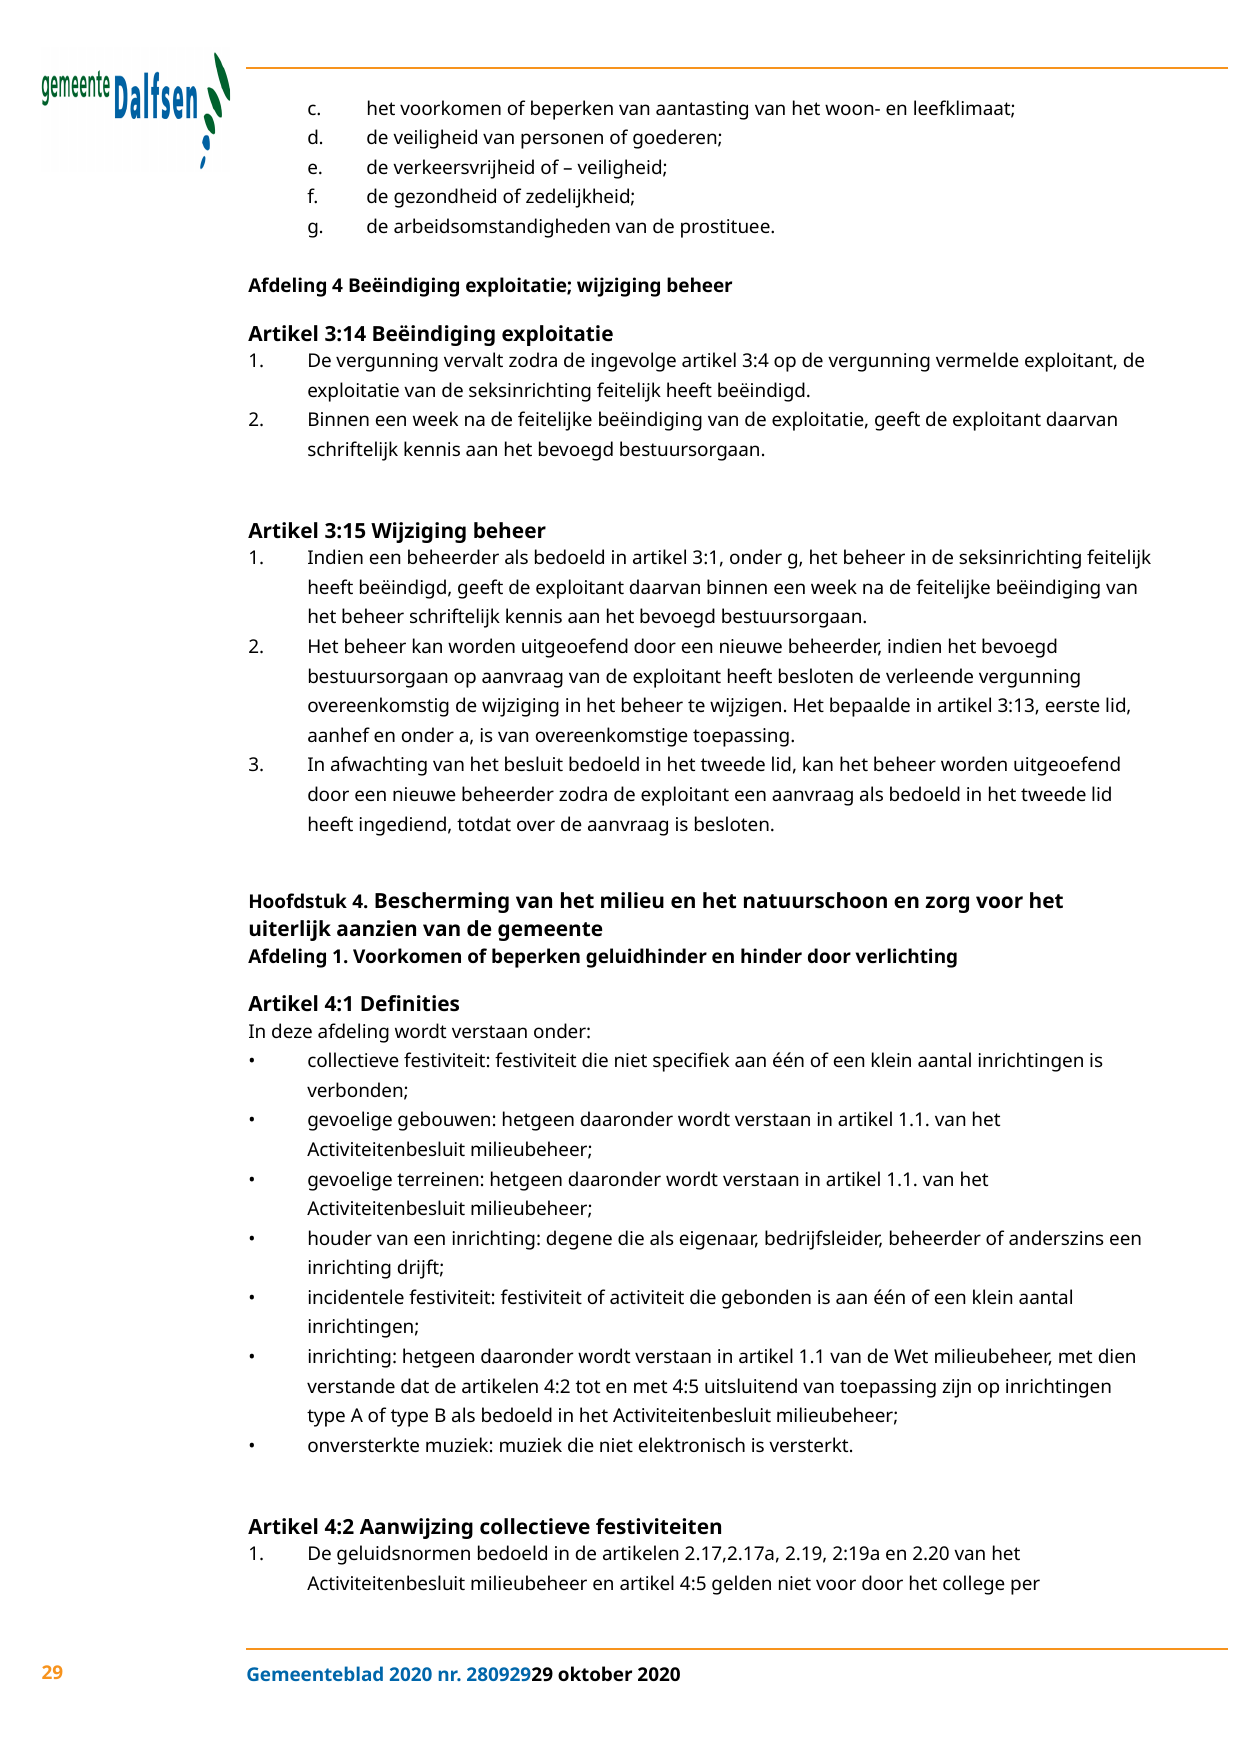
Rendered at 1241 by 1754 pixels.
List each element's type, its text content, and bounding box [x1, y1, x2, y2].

list de veiligheid van personen of goederen; [307, 124, 1152, 150]
list de arbeidsomstandigheden van de prostituee. [307, 213, 1152, 239]
list gevoelige terreinen: hetgeen daaronder wordt verstaan in artikel 1.1. van het Activiteitenbesluit milieubeheer; [248, 1166, 1152, 1221]
text Artikel 4:1 Definities [248, 989, 1152, 1018]
list de verkeersvrijheid of – veiligheid; [307, 154, 1152, 180]
list Indien een beheerder als bedoeld in artikel 3:1, onder g, het beheer in de seksinrichting feitelijk heeft beëindigd, geeft de exploitant daarvan binnen een week na de feitelijke beëindiging van het beheer schriftelijk kennis aan het bevoegd bestuursorgaan. [248, 544, 1152, 629]
text Artikel 3:15 Wijziging beheer [248, 516, 1152, 544]
text In deze afdeling wordt verstaan onder: [248, 1018, 1152, 1043]
list onversterkte muziek: muziek die niet elektronisch is versterkt. [248, 1432, 1152, 1458]
text Afdeling 4 Beëindiging exploitatie; wijziging beheer [248, 272, 1152, 298]
list houder van een inrichting: degene die als eigenaar, bedrijfsleider, beheerder of anderszins een inrichting drijft; [248, 1225, 1152, 1280]
list incidentele festiviteit: festiviteit of activiteit die gebonden is aan één of een klein aantal inrichtingen; [248, 1284, 1152, 1339]
text Hoofdstuk 4. Bescherming van het milieu en het natuurschoon en zorg voor het uiterlijk aanzien van de gemeente [248, 886, 1152, 943]
list de gezondheid of zedelijkheid; [307, 183, 1152, 209]
list Binnen een week na de feitelijke beëindiging van de exploitatie, geeft de exploitant daarvan schriftelijk kennis aan het bevoegd bestuursorgaan. [248, 406, 1152, 462]
list De vergunning vervalt zodra de ingevolge artikel 3:4 op de vergunning vermelde exploitant, de exploitatie van de seksinrichting feitelijk heeft beëindigd. [248, 347, 1152, 403]
list collectieve festiviteit: festiviteit die niet specifiek aan één of een klein aantal inrichtingen is verbonden; [248, 1047, 1152, 1103]
list inrichting: hetgeen daaronder wordt verstaan in artikel 1.1 van de Wet milieubeheer, met dien verstande dat de artikelen 4:2 tot en met 4:5 uitsluitend van toepassing zijn op inrichtingen type A of type B als bedoeld in het Activiteitenbesluit milieubeheer; [248, 1343, 1152, 1428]
text Afdeling 1. Voorkomen of beperken geluidhinder en hinder door verlichting [248, 943, 1152, 968]
list het voorkomen of beperken van aantasting van het woon- en leefklimaat; [307, 95, 1152, 121]
list gevoelige gebouwen: hetgeen daaronder wordt verstaan in artikel 1.1. van het Activiteitenbesluit milieubeheer; [248, 1107, 1152, 1162]
text Artikel 3:14 Beëindiging exploitatie [248, 319, 1152, 347]
list Het beheer kan worden uitgeoefend door een nieuwe beheerder, indien het bevoegd bestuursorgaan op aanvraag van de exploitant heeft besloten de verleende vergunning overeenkomstig de wijziging in het beheer te wijzigen. Het bepaalde in artikel 3:13, eerste lid, aanhef en onder a, is van overeenkomstige toepassing. [248, 633, 1152, 748]
list De geluidsnormen bedoeld in de artikelen 2.17,2.17a, 2.19, 2:19a en 2.20 van het Activiteitenbesluit milieubeheer en artikel 4:5 gelden niet voor door het college per [248, 1540, 1152, 1596]
picture [41, 47, 231, 172]
list In afwachting van het besluit bedoeld in het tweede lid, kan het beheer worden uitgeoefend door een nieuwe beheerder zodra de exploitant een aanvraag als bedoeld in het tweede lid heeft ingediend, totdat over de aanvraag is besloten. [248, 752, 1152, 836]
text Artikel 4:2 Aanwijzing collectieve festiviteiten [248, 1512, 1152, 1540]
